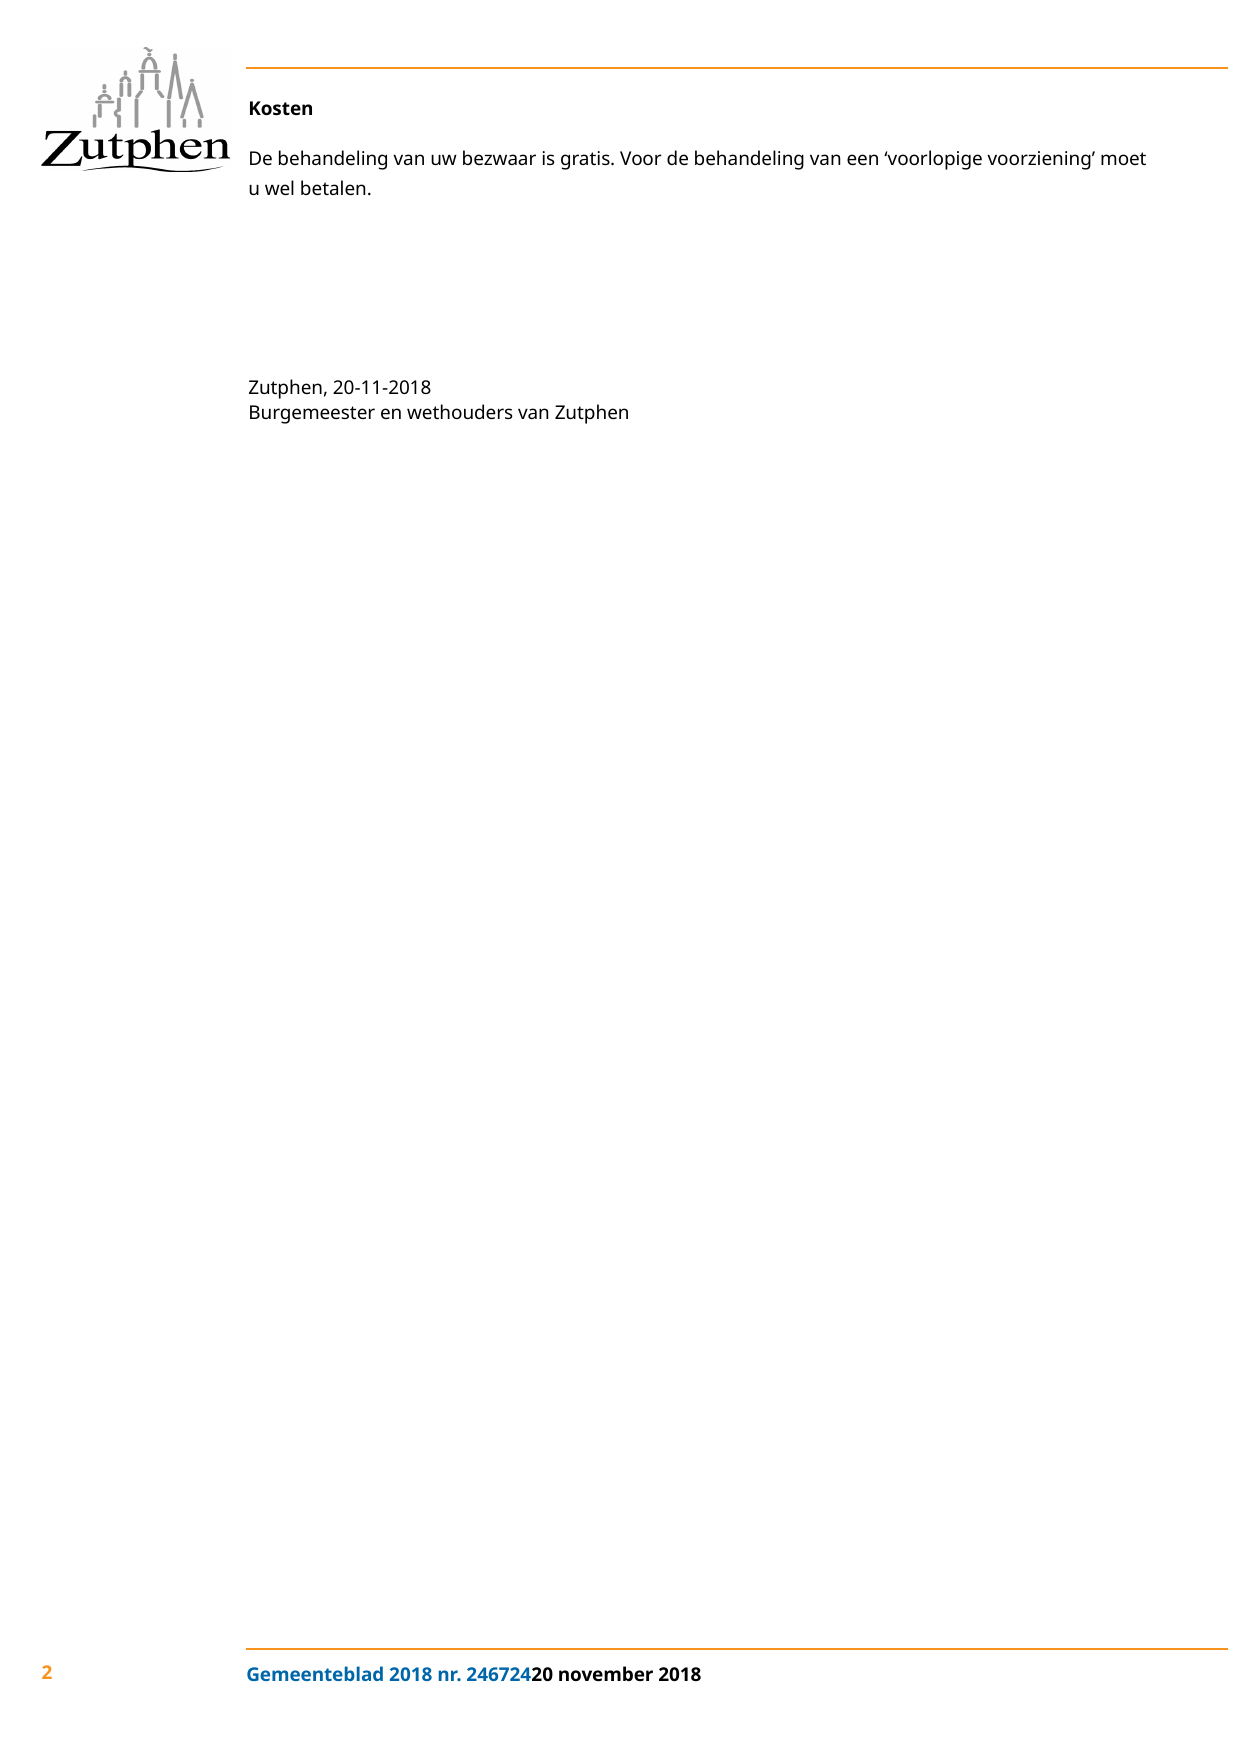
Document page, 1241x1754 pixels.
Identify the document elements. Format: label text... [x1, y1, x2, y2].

text Zutphen, 20-11-2018 [248, 374, 1152, 399]
text Kosten [248, 95, 1152, 121]
text Burgemeester en wethouders van Zutphen [248, 399, 1152, 425]
picture [41, 47, 231, 172]
text De behandeling van uw bezwaar is gratis. Voor de behandeling van een ‘voorlopige voorziening’ moet u wel betalen. [248, 145, 1152, 201]
